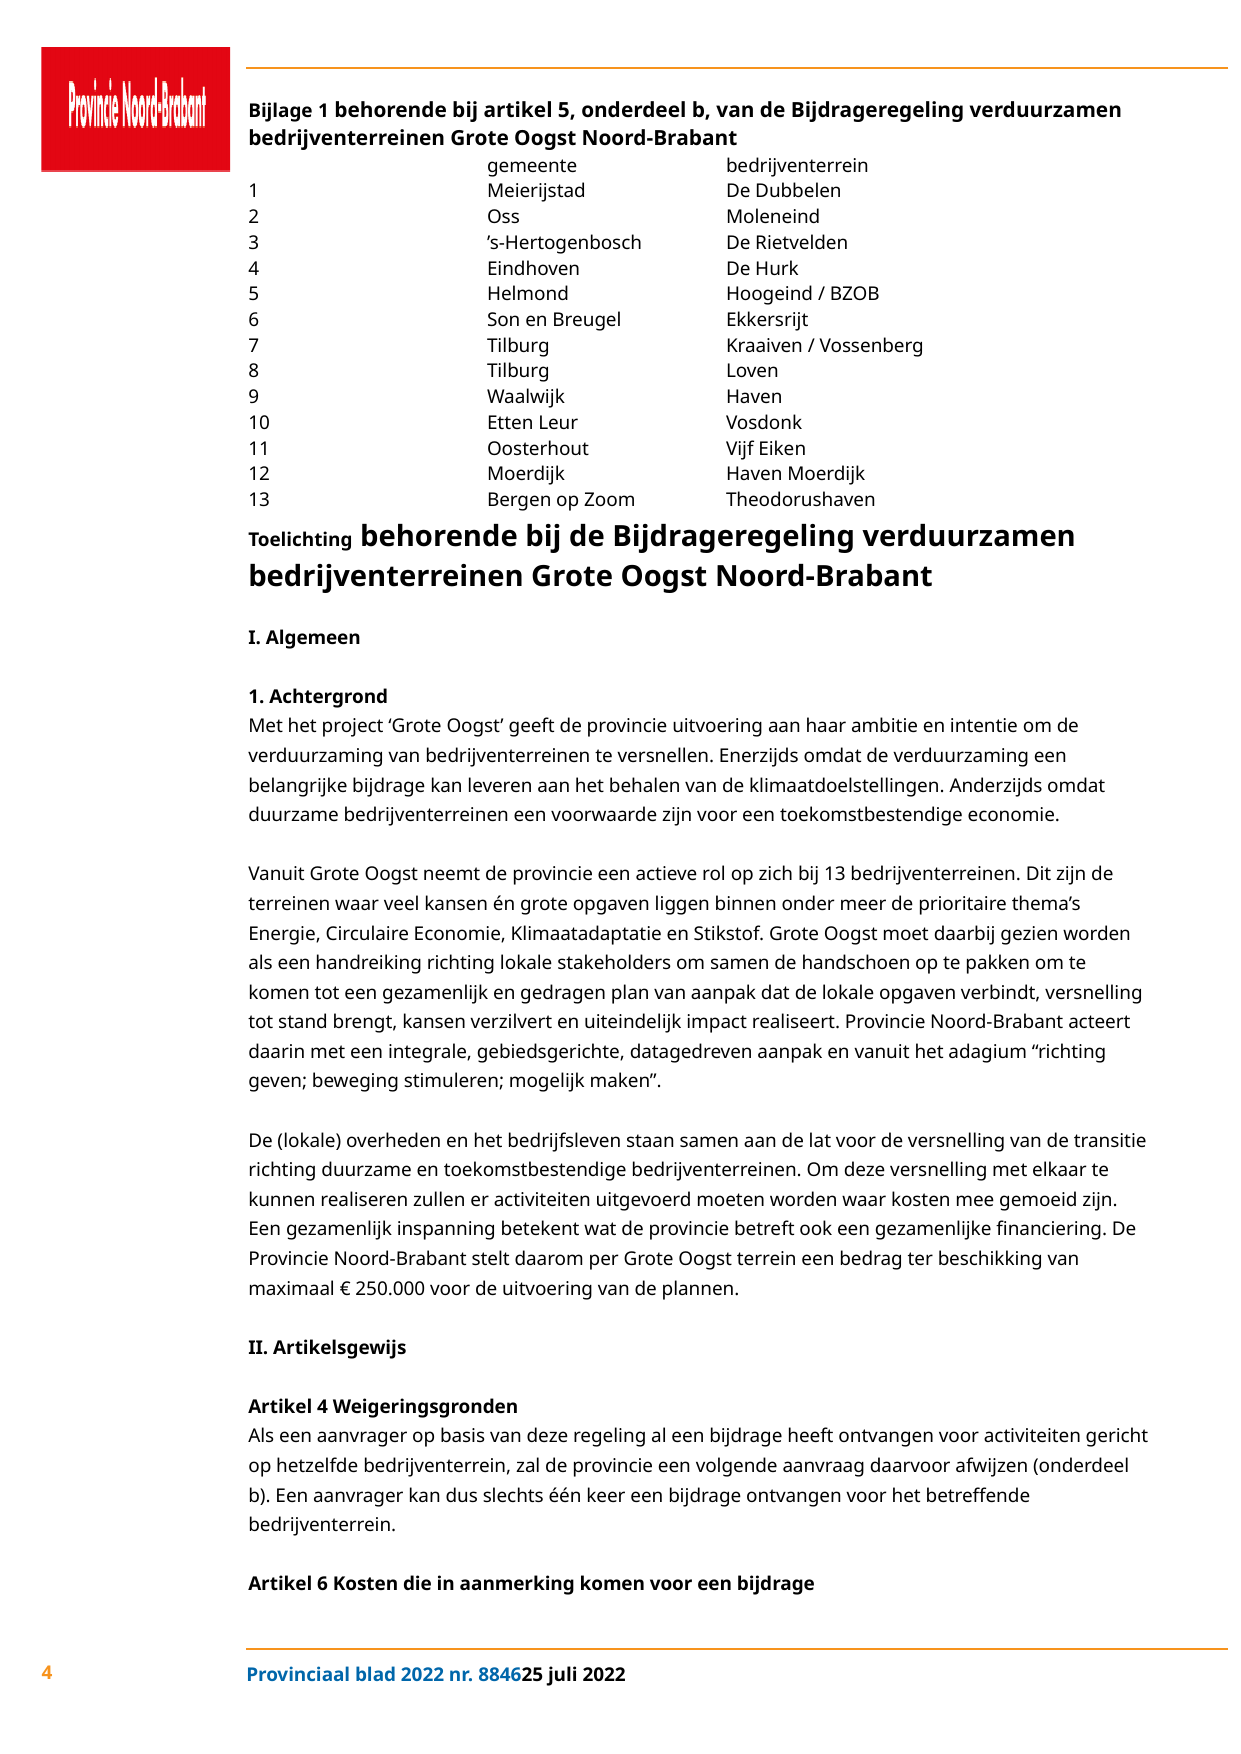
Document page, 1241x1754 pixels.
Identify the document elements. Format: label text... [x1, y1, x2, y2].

table_cell Oosterhout [487, 435, 726, 461]
text Als een aanvrager op basis van deze regeling al een bijdrage heeft ontvangen voor activiteiten gericht op hetzelfde bedrijventerrein, zal de provincie een volgende aanvraag daarvoor afwijzen (onderdeel b). Een aanvrager kan dus slechts één keer een bijdrage ontvangen voor het betreffende bedrijventerrein. [248, 1423, 1152, 1537]
text Bijlage 1 behorende bij artikel 5, onderdeel b, van de Bijdrageregeling verduurzamen bedrijventerreinen Grote Oogst Noord-Brabant [248, 95, 1152, 152]
table_cell De Hurk [726, 255, 1152, 281]
table_cell Ekkersrijt [726, 306, 1152, 332]
table_cell Haven [726, 384, 1152, 409]
text De (lokale) overheden en het bedrijfsleven staan samen aan de lat voor de versnelling van de transitie richting duurzame en toekomstbestendige bedrijventerreinen. Om deze versnelling met elkaar te kunnen realiseren zullen er activiteiten uitgevoerd moeten worden waar kosten mee gemoeid zijn. Een gezamenlijk inspanning betekent wat de provincie betreft ook een gezamenlijke financiering. De Provincie Noord-Brabant stelt daarom per Grote Oogst terrein een bedrag ter beschikking van maximaal € 250.000 voor de uitvoering van de plannen. [248, 1127, 1152, 1300]
text Toelichting behorende bij de Bijdrageregeling verduurzamen bedrijventerreinen Grote Oogst Noord-Brabant [248, 515, 1152, 595]
table_cell 13 [248, 486, 487, 512]
table_cell Son en Breugel [487, 306, 726, 332]
table_cell Loven [726, 358, 1152, 383]
table_cell 12 [248, 461, 487, 486]
text Artikel 6 Kosten die in aanmerking komen voor een bijdrage [248, 1571, 1152, 1596]
table_cell Oss [487, 203, 726, 229]
table_cell 6 [248, 306, 487, 332]
picture [41, 47, 231, 172]
table_cell 3 [248, 229, 487, 255]
table_header [248, 152, 487, 178]
table_cell De Rietvelden [726, 229, 1152, 255]
table_cell De Dubbelen [726, 178, 1152, 203]
table_cell Eindhoven [487, 255, 726, 281]
table_cell Kraaiven / Vossenberg [726, 332, 1152, 358]
text Artikel 4 Weigeringsgronden [248, 1393, 1152, 1419]
table_cell Tilburg [487, 332, 726, 358]
table_cell 5 [248, 281, 487, 306]
table_cell 1 [248, 178, 487, 203]
table_header gemeente [487, 152, 726, 178]
table_cell 7 [248, 332, 487, 358]
table_cell Waalwijk [487, 384, 726, 409]
table_cell 10 [248, 409, 487, 435]
table_cell Tilburg [487, 358, 726, 383]
table_cell ’s-Hertogenbosch [487, 229, 726, 255]
table_cell Moerdijk [487, 461, 726, 486]
table_cell Etten Leur [487, 409, 726, 435]
table_cell Meierijstad [487, 178, 726, 203]
table_header bedrijventerrein [726, 152, 1152, 178]
table_cell 9 [248, 384, 487, 409]
table_cell 2 [248, 203, 487, 229]
text 1. Achtergrond [248, 683, 1152, 709]
table_cell 11 [248, 435, 487, 461]
table_cell Vosdonk [726, 409, 1152, 435]
table_cell Haven Moerdijk [726, 461, 1152, 486]
table_cell Helmond [487, 281, 726, 306]
table_cell 4 [248, 255, 487, 281]
text Met het project ‘Grote Oogst’ geeft de provincie uitvoering aan haar ambitie en intentie om de verduurzaming van bedrijventerreinen te versnellen. Enerzijds omdat de verduurzaming een belangrijke bijdrage kan leveren aan het behalen van de klimaatdoelstellingen. Anderzijds omdat duurzame bedrijventerreinen een voorwaarde zijn voor een toekomstbestendige economie. [248, 713, 1152, 827]
text Vanuit Grote Oogst neemt de provincie een actieve rol op zich bij 13 bedrijventerreinen. Dit zijn de terreinen waar veel kansen én grote opgaven liggen binnen onder meer de prioritaire thema’s Energie, Circulaire Economie, Klimaatadaptatie en Stikstof. Grote Oogst moet daarbij gezien worden als een handreiking richting lokale stakeholders om samen de handschoen op te pakken om te komen tot een gezamenlijk en gedragen plan van aanpak dat de lokale opgaven verbindt, versnelling tot stand brengt, kansen verzilvert en uiteindelijk impact realiseert. Provincie Noord-Brabant acteert daarin met een integrale, gebiedsgerichte, datagedreven aanpak en vanuit het adagium “richting geven; beweging stimuleren; mogelijk maken”. [248, 861, 1152, 1093]
text II. Artikelsgewijs [248, 1334, 1152, 1359]
table_cell Vijf Eiken [726, 435, 1152, 461]
table_cell Moleneind [726, 203, 1152, 229]
table_cell 8 [248, 358, 487, 383]
table_cell Theodorushaven [726, 486, 1152, 512]
table_cell Bergen op Zoom [487, 486, 726, 512]
table_cell Hoogeind / BZOB [726, 281, 1152, 306]
text I. Algemeen [248, 624, 1152, 649]
